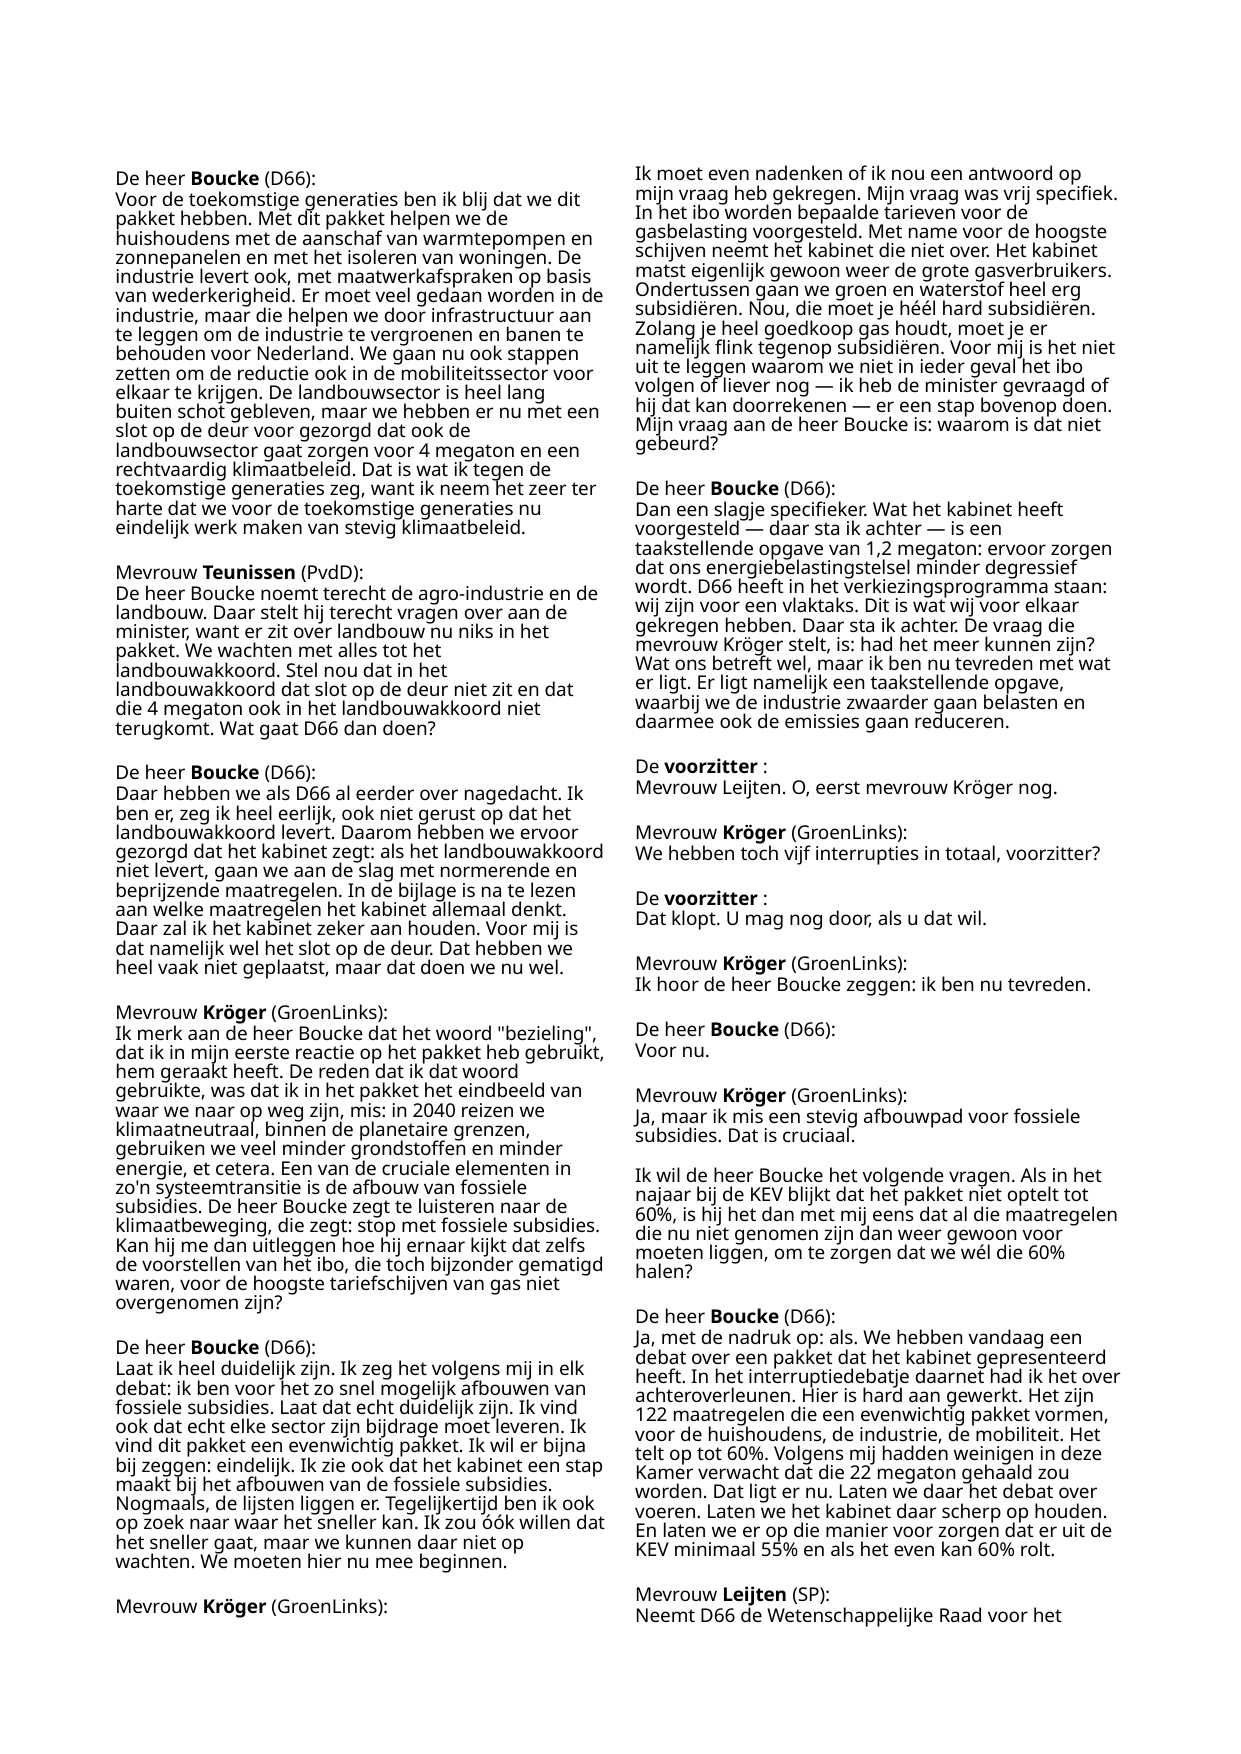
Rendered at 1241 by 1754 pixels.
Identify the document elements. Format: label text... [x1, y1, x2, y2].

text Mevrouw Kröger (GroenLinks): [115, 1593, 605, 1619]
text Ik wil de heer Boucke het volgende vragen. Als in het najaar bij de KEV blijkt dat het pakket niet optelt tot 60%, is hij het dan met mij eens dat al die maatregelen die nu niet genomen zijn dan weer gewoon voor moeten liggen, om te zorgen dat we wél die 60% halen? [635, 1167, 1125, 1283]
text De voorzitter : [635, 753, 1125, 779]
text De heer Boucke (D66): [115, 1334, 605, 1360]
text De heer Boucke (D66): [115, 759, 605, 785]
text Neemt D66 de Wetenschappelijke Raad voor het [635, 1607, 1125, 1626]
text Ja, maar ik mis een stevig afbouwpad voor fossiele subsidies. Dat is cruciaal. [635, 1108, 1125, 1146]
text De heer Boucke (D66): [635, 1304, 1125, 1329]
text Mevrouw Kröger (GroenLinks): [635, 1082, 1125, 1108]
text We hebben toch vijf interrupties in totaal, voorzitter? [635, 844, 1125, 864]
text Mevrouw Leijten. O, eerst mevrouw Kröger nog. [635, 779, 1125, 798]
text De heer Boucke noemt terecht de agro-industrie en de landbouw. Daar stelt hij terecht vragen over aan de minister, want er zit over landbouw nu niks in het pakket. We wachten met alles tot het landbouwakkoord. Stel nou dat in het landbouwakkoord dat slot op de deur niet zit en dat die 4 megaton ook in het landbouwakkoord niet terugkomt. Wat gaat D66 dan doen? [115, 584, 605, 739]
text Ik moet even nadenken of ik nou een antwoord op mijn vraag heb gekregen. Mijn vraag was vrij specifiek. In het ibo worden bepaalde tarieven voor de gasbelasting voorgesteld. Met name voor de hoogste schijven neemt het kabinet die niet over. Het kabinet matst eigenlijk gewoon weer de grote gasverbruikers. Ondertussen gaan we groen en waterstof heel erg subsidiëren. Nou, die moet je héél hard subsidiëren. Zolang je heel goedkoop gas houdt, moet je er namelijk flink tegenop subsidiëren. Voor mij is het niet uit te leggen waarom we niet in ieder geval het ibo volgen of liever nog — ik heb de minister gevraagd of hij dat kan doorrekenen — er een stap bovenop doen. Mijn vraag aan de heer Boucke is: waarom is dat niet gebeurd? [635, 165, 1125, 454]
text De voorzitter : [635, 885, 1125, 910]
text Mevrouw Leijten (SP): [635, 1581, 1125, 1607]
text Ik hoor de heer Boucke zeggen: ik ben nu tevreden. [635, 976, 1125, 996]
text De heer Boucke (D66): [635, 475, 1125, 501]
text Mevrouw Kröger (GroenLinks): [115, 999, 605, 1024]
text De heer Boucke (D66): [115, 165, 605, 191]
text Voor de toekomstige generaties ben ik blij dat we dit pakket hebben. Met dit pakket helpen we de huishoudens met de aanschaf van warmtepompen en zonnepanelen en met het isoleren van woningen. De industrie levert ook, met maatwerkafspraken op basis van wederkerigheid. Er moet veel gedaan worden in de industrie, maar die helpen we door infrastructuur aan te leggen om de industrie te vergroenen en banen te behouden voor Nederland. We gaan nu ook stappen zetten om de reductie ook in de mobiliteitssector voor elkaar te krijgen. De landbouwsector is heel lang buiten schot gebleven, maar we hebben er nu met een slot op de deur voor gezorgd dat ook de landbouwsector gaat zorgen voor 4 megaton en een rechtvaardig klimaatbeleid. Dat is wat ik tegen de toekomstige generaties zeg, want ik neem het zeer ter harte dat we voor de toekomstige generaties nu eindelijk werk maken van stevig klimaatbeleid. [115, 191, 605, 538]
text Voor nu. [635, 1042, 1125, 1061]
text Dat klopt. U mag nog door, als u dat wil. [635, 910, 1125, 930]
text Daar hebben we als D66 al eerder over nagedacht. Ik ben er, zeg ik heel eerlijk, ook niet gerust op dat het landbouwakkoord levert. Daarom hebben we ervoor gezorgd dat het kabinet zegt: als het landbouwakkoord niet levert, gaan we aan de slag met normerende en beprijzende maatregelen. In de bijlage is na te lezen aan welke maatregelen het kabinet allemaal denkt. Daar zal ik het kabinet zeker aan houden. Voor mij is dat namelijk wel het slot op de deur. Dat hebben we heel vaak niet geplaatst, maar dat doen we nu wel. [115, 785, 605, 978]
text Mevrouw Kröger (GroenLinks): [635, 819, 1125, 844]
text De heer Boucke (D66): [635, 1016, 1125, 1042]
text Dan een slagje specifieker. Wat het kabinet heeft voorgesteld — daar sta ik achter — is een taakstellende opgave van 1,2 megaton: ervoor zorgen dat ons energiebelastingstelsel minder degressief wordt. D66 heeft in het verkiezingsprogramma staan: wij zijn voor een vlaktaks. Dit is wat wij voor elkaar gekregen hebben. Daar sta ik achter. De vraag die mevrouw Kröger stelt, is: had het meer kunnen zijn? Wat ons betreft wel, maar ik ben nu tevreden met wat er ligt. Er ligt namelijk een taakstellende opgave, waarbij we de industrie zwaarder gaan belasten en daarmee ook de emissies gaan reduceren. [635, 501, 1125, 732]
text Ja, met de nadruk op: als. We hebben vandaag een debat over een pakket dat het kabinet gepresenteerd heeft. In het interruptiedebatje daarnet had ik het over achteroverleunen. Hier is hard aan gewerkt. Het zijn 122 maatregelen die een evenwichtig pakket vormen, voor de huishoudens, de industrie, de mobiliteit. Het telt op tot 60%. Volgens mij hadden weinigen in deze Kamer verwacht dat die 22 megaton gehaald zou worden. Dat ligt er nu. Laten we daar het debat over voeren. Laten we het kabinet daar scherp op houden. En laten we er op die manier voor zorgen dat er uit de KEV minimaal 55% en als het even kan 60% rolt. [635, 1329, 1125, 1561]
text Mevrouw Teunissen (PvdD): [115, 559, 605, 584]
text Mevrouw Kröger (GroenLinks): [635, 951, 1125, 976]
text Ik merk aan de heer Boucke dat het woord "bezieling", dat ik in mijn eerste reactie op het pakket heb gebruikt, hem geraakt heeft. De reden dat ik dat woord gebruikte, was dat ik in het pakket het eindbeeld van waar we naar op weg zijn, mis: in 2040 reizen we klimaatneutraal, binnen de planetaire grenzen, gebruiken we veel minder grondstoffen en minder energie, et cetera. Een van de cruciale elementen in zo'n systeemtransitie is de afbouw van fossiele subsidies. De heer Boucke zegt te luisteren naar de klimaatbeweging, die zegt: stop met fossiele subsidies. Kan hij me dan uitleggen hoe hij ernaar kijkt dat zelfs de voorstellen van het ibo, die toch bijzonder gematigd waren, voor de hoogste tariefschijven van gas niet overgenomen zijn? [115, 1024, 605, 1314]
text Laat ik heel duidelijk zijn. Ik zeg het volgens mij in elk debat: ik ben voor het zo snel mogelijk afbouwen van fossiele subsidies. Laat dat echt duidelijk zijn. Ik vind ook dat echt elke sector zijn bijdrage moet leveren. Ik vind dit pakket een evenwichtig pakket. Ik wil er bijna bij zeggen: eindelijk. Ik zie ook dat het kabinet een stap maakt bij het afbouwen van de fossiele subsidies. Nogmaals, de lijsten liggen er. Tegelijkertijd ben ik ook op zoek naar waar het sneller kan. Ik zou óók willen dat het sneller gaat, maar we kunnen daar niet op wachten. We moeten hier nu mee beginnen. [115, 1360, 605, 1572]
